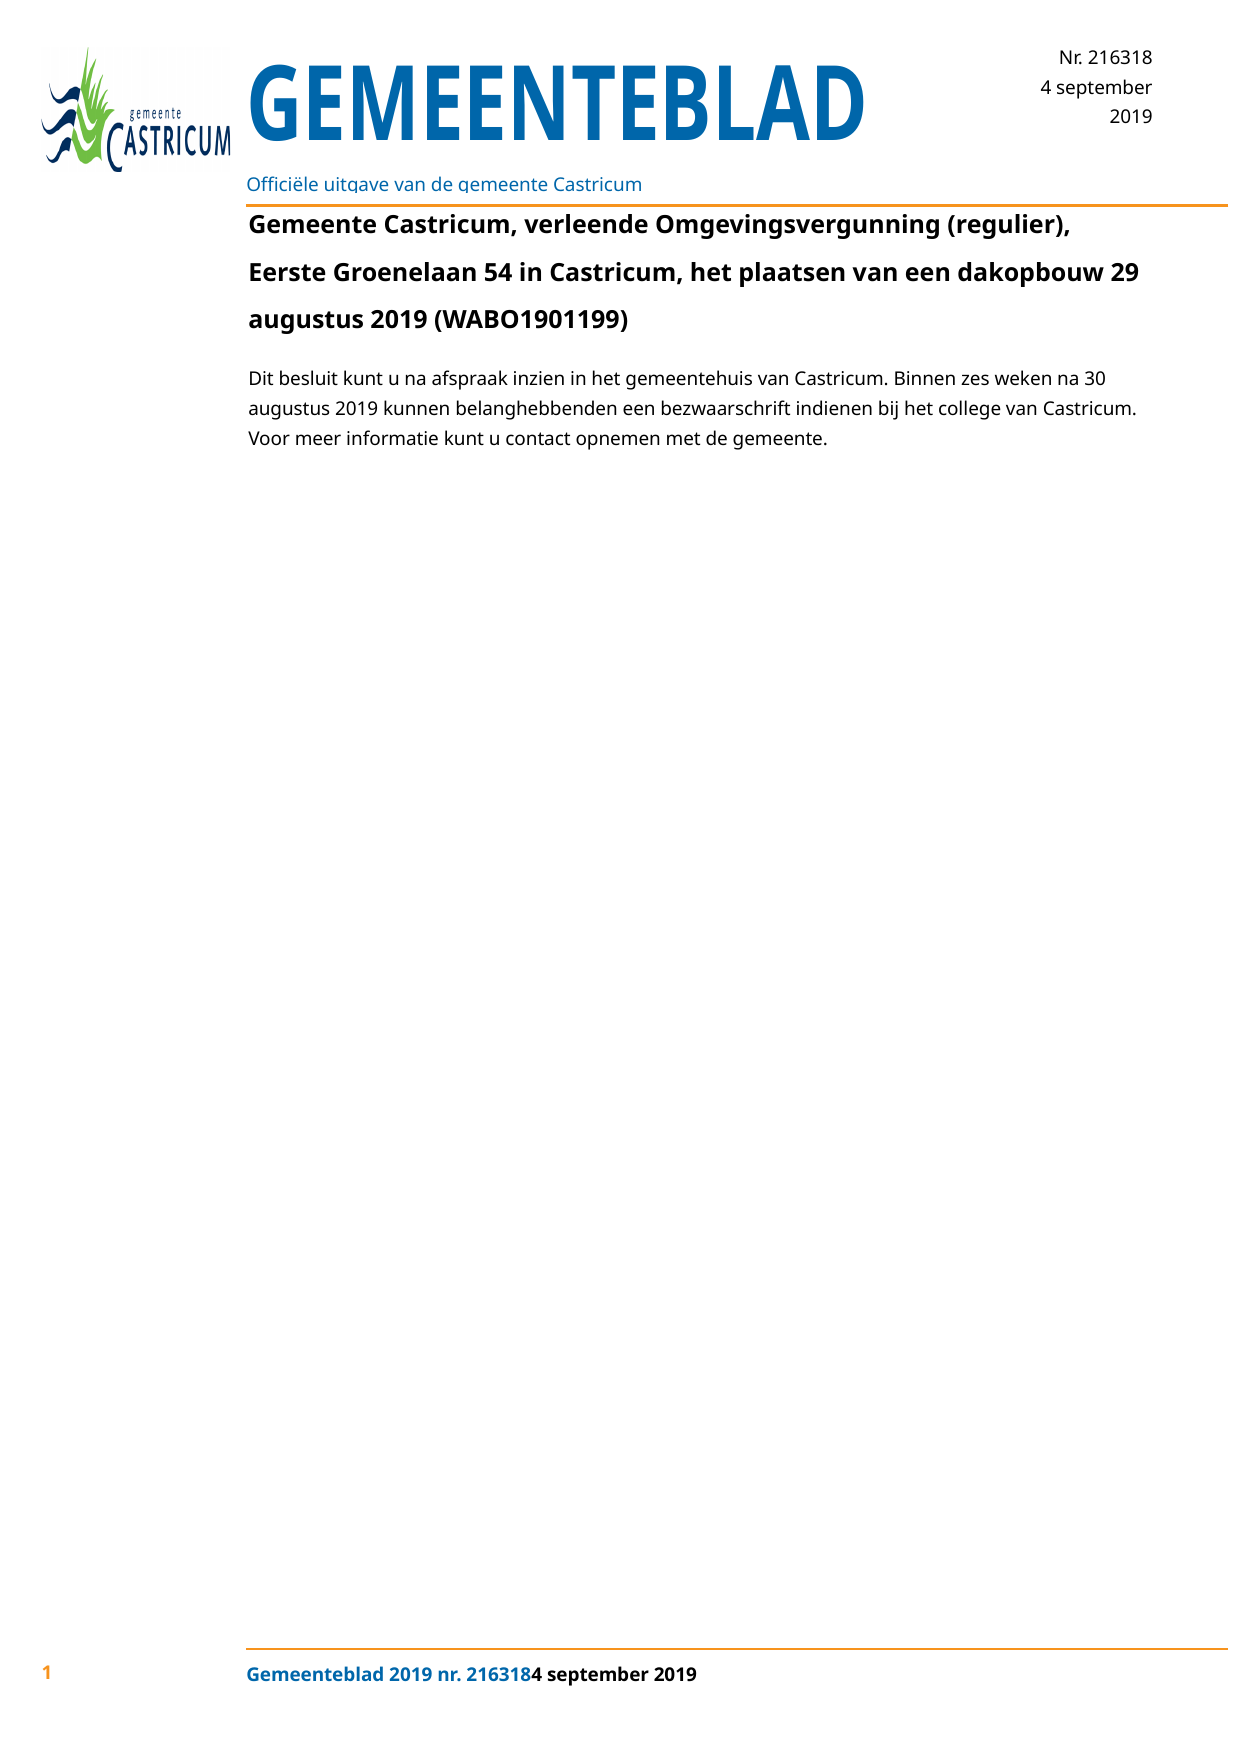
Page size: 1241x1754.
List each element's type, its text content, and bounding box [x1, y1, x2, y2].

text Gemeente Castricum, verleende Omgevingsvergunning (regulier), Eerste Groenelaan 54 in Castricum, het plaatsen van een dakopbouw 29 augustus 2019 (WABO1901199) [248, 207, 1152, 336]
picture [41, 47, 231, 172]
text Dit besluit kunt u na afspraak inzien in het gemeentehuis van Castricum. Binnen zes weken na 30 augustus 2019 kunnen belanghebbenden een bezwaarschrift indienen bij het college van Castricum. Voor meer informatie kunt u contact opnemen met de gemeente. [248, 366, 1152, 450]
